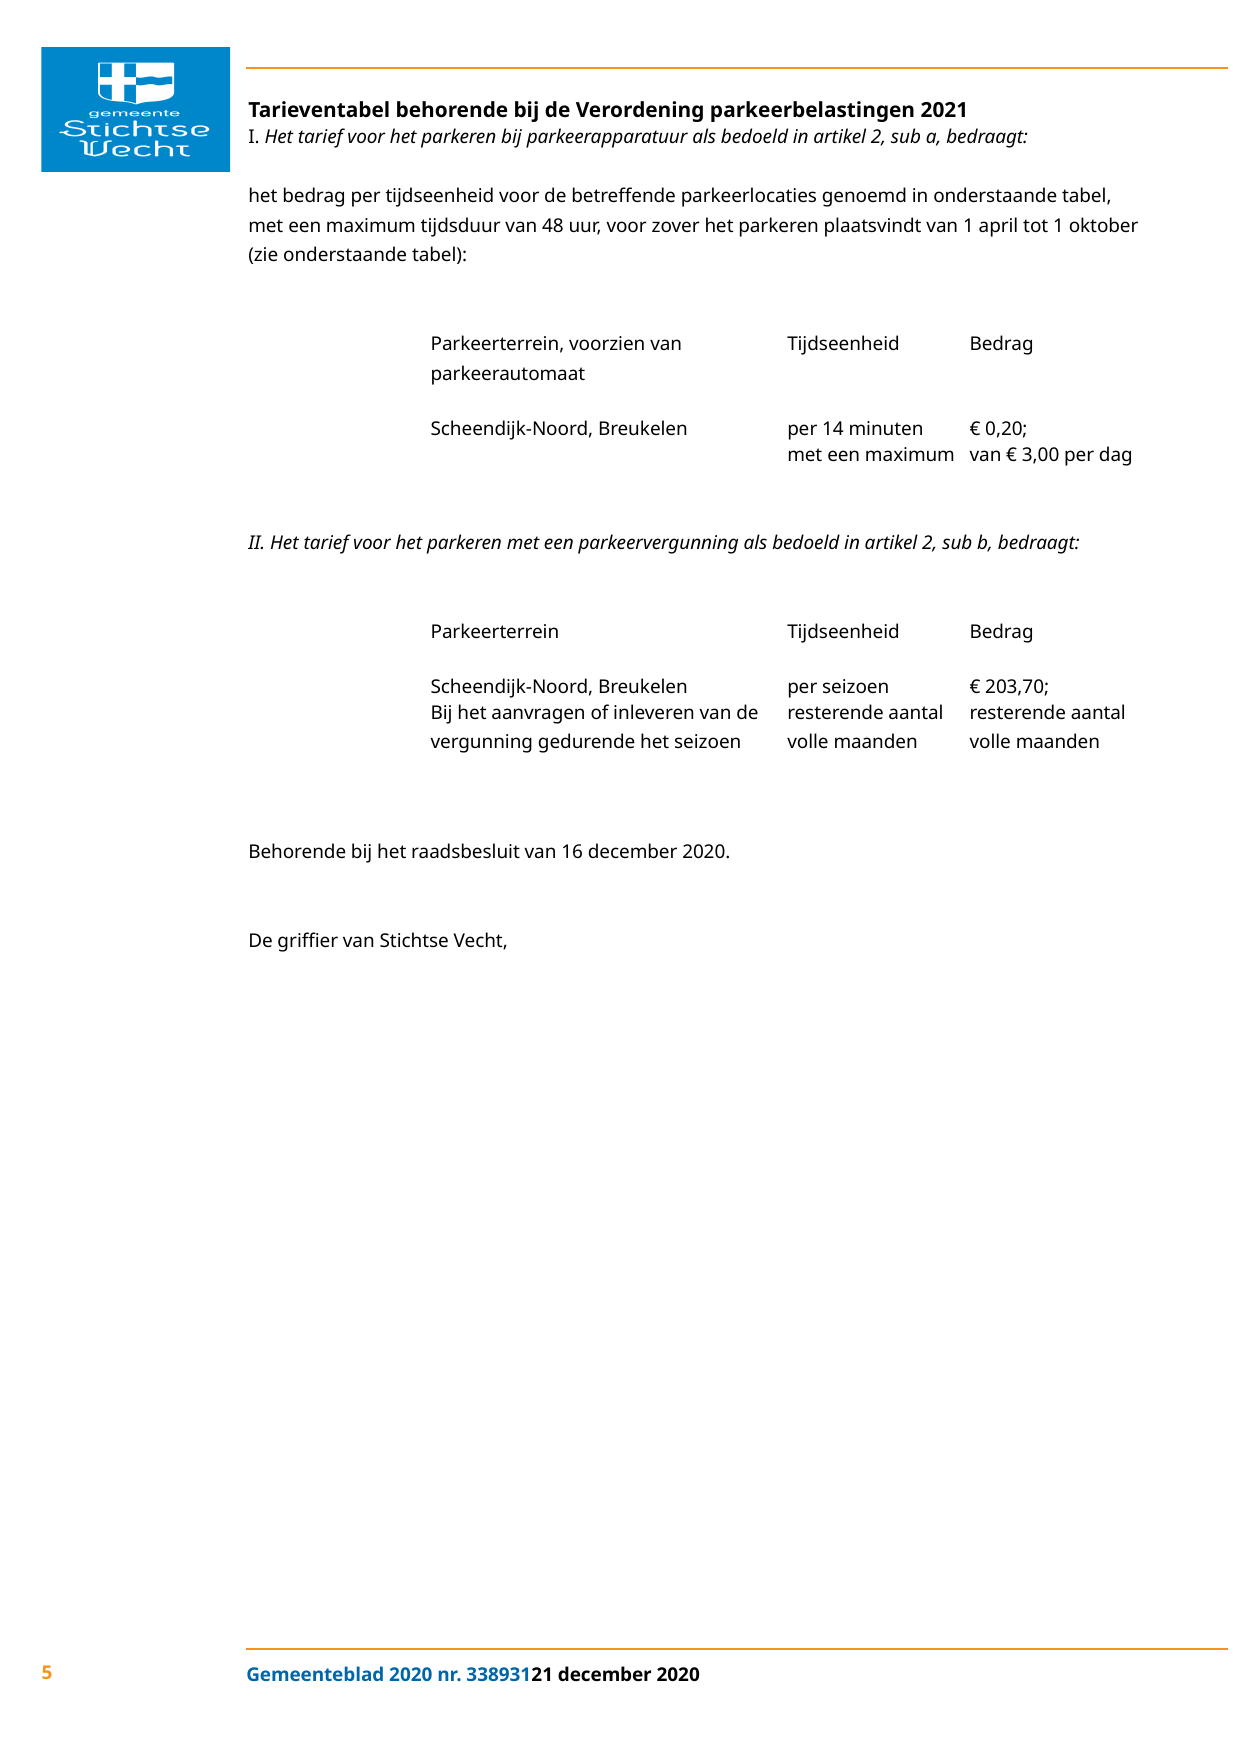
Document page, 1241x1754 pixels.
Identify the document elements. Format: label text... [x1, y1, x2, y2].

table_cell van € 3,00 per dag [969, 441, 1152, 467]
table_cell per 14 minuten [787, 415, 969, 441]
text I. Het tarief voor het parkeren bij parkeerapparatuur als bedoeld in artikel 2, sub a, bedraagt: [248, 123, 1152, 149]
table_cell [248, 780, 430, 806]
picture [137, 63, 174, 103]
table_cell resterende aantal volle maanden [787, 699, 969, 754]
table_header Bedrag [969, 589, 1152, 673]
table_cell [248, 415, 430, 441]
table_cell [248, 755, 430, 780]
table_cell per seizoen [787, 674, 969, 699]
text het bedrag per tijdseenheid voor de betreffende parkeerlocaties genoemd in onderstaande tabel, met een maximum tijdsduur van 48 uur, voor zover het parkeren plaatsvindt van 1 april tot 1 oktober (zie onderstaande tabel): [248, 182, 1152, 267]
table_cell [248, 441, 430, 467]
table_cell met een maximum [787, 441, 969, 467]
text Tarieventabel behorende bij de Verordening parkeerbelastingen 2021 [248, 95, 1152, 123]
table_cell [430, 441, 787, 467]
table_cell € 0,20; [969, 415, 1152, 441]
text II. Het tarief voor het parkeren met een parkeervergunning als bedoeld in artikel 2, sub b, bedraagt: [248, 529, 1152, 555]
table_cell [430, 755, 787, 780]
table_cell [248, 699, 430, 754]
table_cell [430, 780, 787, 806]
table_header Bedrag [969, 301, 1152, 415]
table_header Tijdseenheid [787, 589, 969, 673]
table_cell [787, 780, 969, 806]
table_cell Scheendijk-Noord, Breukelen [430, 415, 787, 441]
table_cell [969, 755, 1152, 780]
table_cell [248, 674, 430, 699]
table_cell Bij het aanvragen of inleveren van de vergunning gedurende het seizoen [430, 699, 787, 754]
table_cell Scheendijk-Noord, Breukelen [430, 674, 787, 699]
text Behorende bij het raadsbesluit van 16 december 2020. [248, 839, 1152, 864]
table_cell resterende aantal volle maanden [969, 699, 1152, 754]
table_header [248, 301, 430, 415]
table_cell € 203,70; [969, 674, 1152, 699]
table_header [248, 589, 430, 673]
table_header Parkeerterrein, voorzien van parkeerautomaat [430, 301, 787, 415]
table_header Tijdseenheid [787, 301, 969, 415]
picture [99, 63, 135, 101]
table_cell [787, 755, 969, 780]
text De griffier van Stichtse Vecht, [248, 927, 1152, 953]
table_header Parkeerterrein [430, 589, 787, 673]
table_cell [969, 780, 1152, 806]
